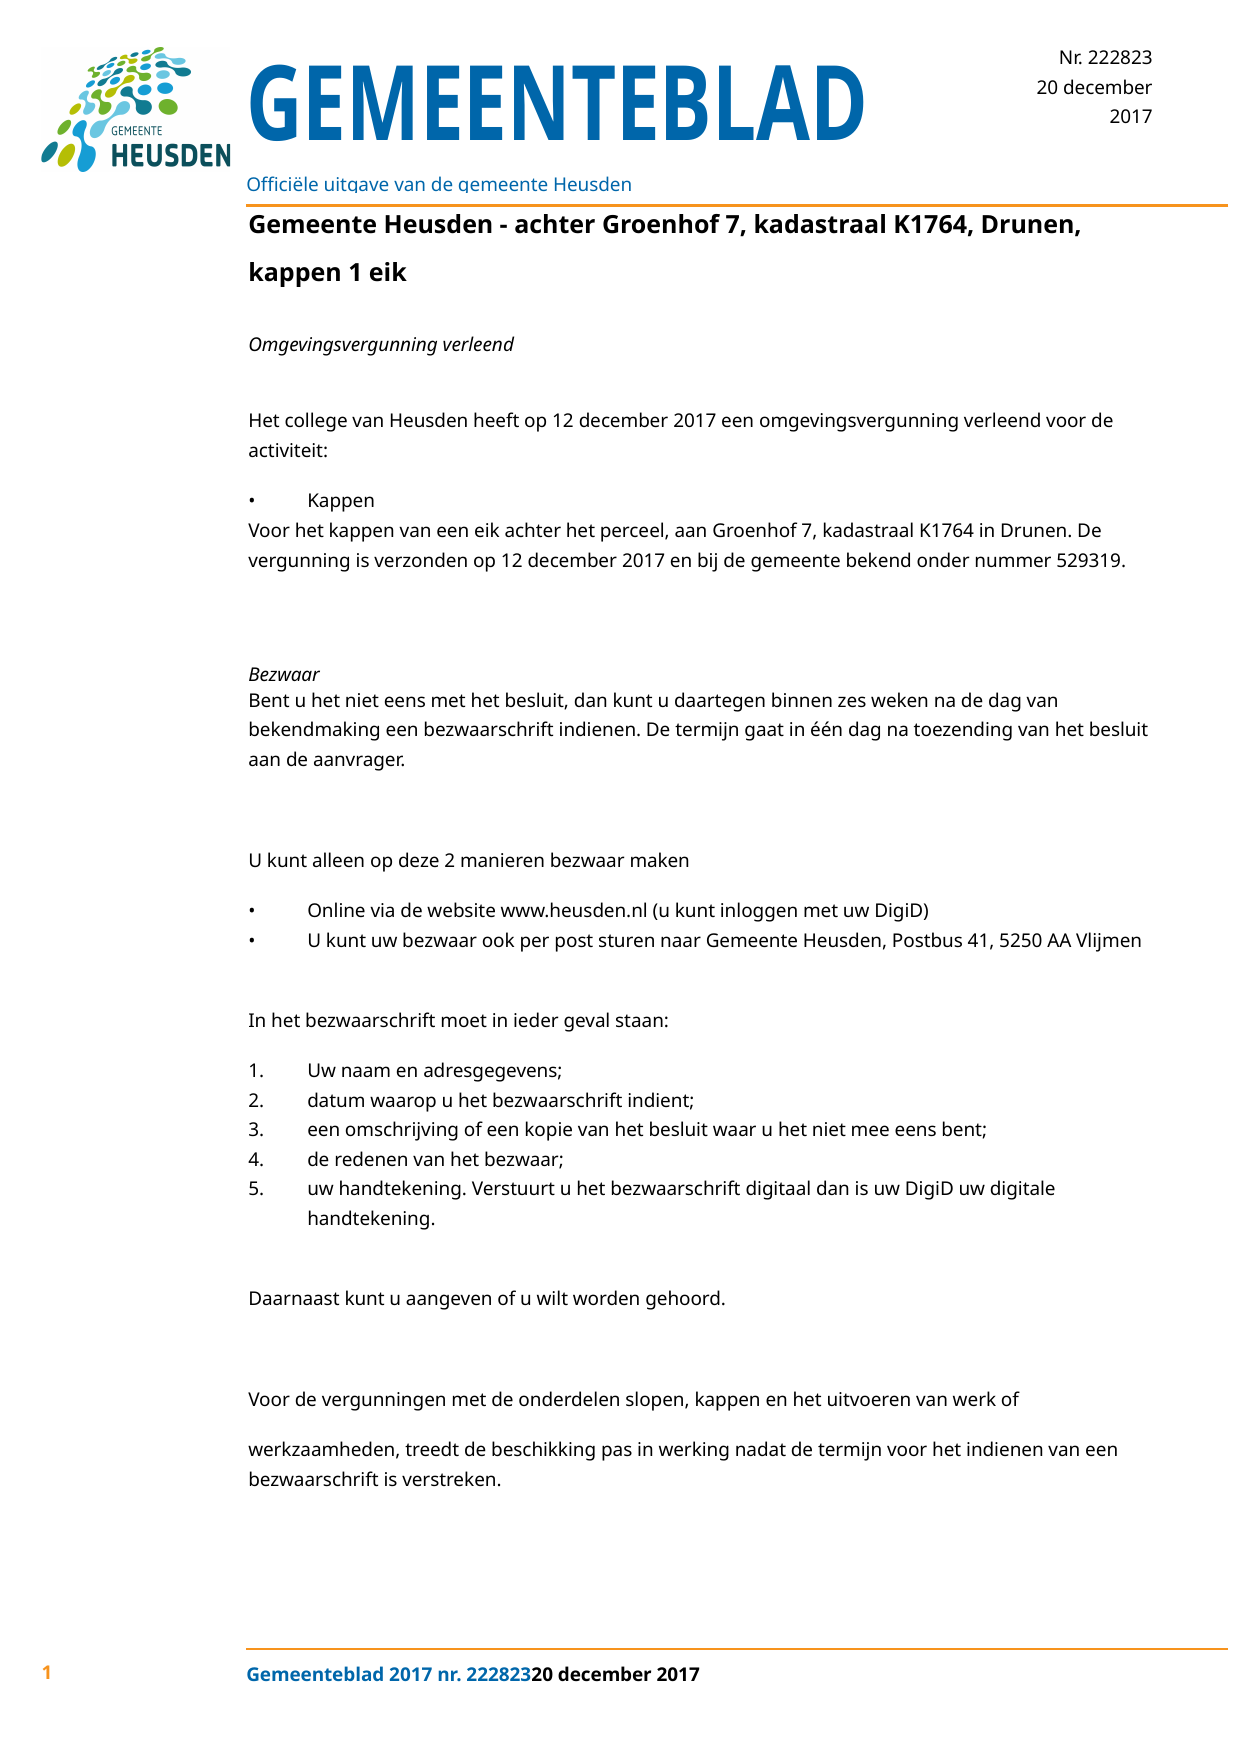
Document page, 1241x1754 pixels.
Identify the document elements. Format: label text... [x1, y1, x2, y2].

text Omgevingsvergunning verleend [248, 331, 1152, 357]
picture [41, 47, 231, 172]
text Bezwaar [248, 661, 1152, 687]
text werkzaamheden, treedt de beschikking pas in werking nadat de termijn voor het indienen van een bezwaarschrift is verstreken. [248, 1436, 1152, 1492]
text Voor het kappen van een eik achter het perceel, aan Groenhof 7, kadastraal K1764 in Drunen. De vergunning is verzonden op 12 december 2017 en bij de gemeente bekend onder nummer 529319. [248, 517, 1152, 572]
text In het bezwaarschrift moet in ieder geval staan: [248, 1007, 1152, 1033]
list de redenen van het bezwaar; [248, 1146, 1152, 1172]
list Online via de website www.heusden.nl (u kunt inloggen met uw DigiD) [248, 897, 1152, 923]
list Kappen [248, 488, 1152, 513]
text U kunt alleen op deze 2 manieren bezwaar maken [248, 847, 1152, 873]
list U kunt uw bezwaar ook per post sturen naar Gemeente Heusden, Postbus 41, 5250 AA Vlijmen [248, 927, 1152, 953]
text Het college van Heusden heeft op 12 december 2017 een omgevingsvergunning verleend voor de activiteit: [248, 408, 1152, 463]
text Daarnaast kunt u aangeven of u wilt worden gehoord. [248, 1285, 1152, 1311]
text Gemeente Heusden - achter Groenhof 7, kadastraal K1764, Drunen, kappen 1 eik [248, 207, 1152, 288]
text Bent u het niet eens met het besluit, dan kunt u daartegen binnen zes weken na de dag van bekendmaking een bezwaarschrift indienen. De termijn gaat in één dag na toezending van het besluit aan de aanvrager. [248, 687, 1152, 772]
list een omschrijving of een kopie van het besluit waar u het niet mee eens bent; [248, 1116, 1152, 1142]
list datum waarop u het bezwaarschrift indient; [248, 1087, 1152, 1113]
list uw handtekening. Verstuurt u het bezwaarschrift digitaal dan is uw DigiD uw digitale handtekening. [248, 1176, 1152, 1231]
list Uw naam en adresgegevens; [248, 1057, 1152, 1083]
text Voor de vergunningen met de onderdelen slopen, kappen en het uitvoeren van werk of [248, 1386, 1152, 1412]
